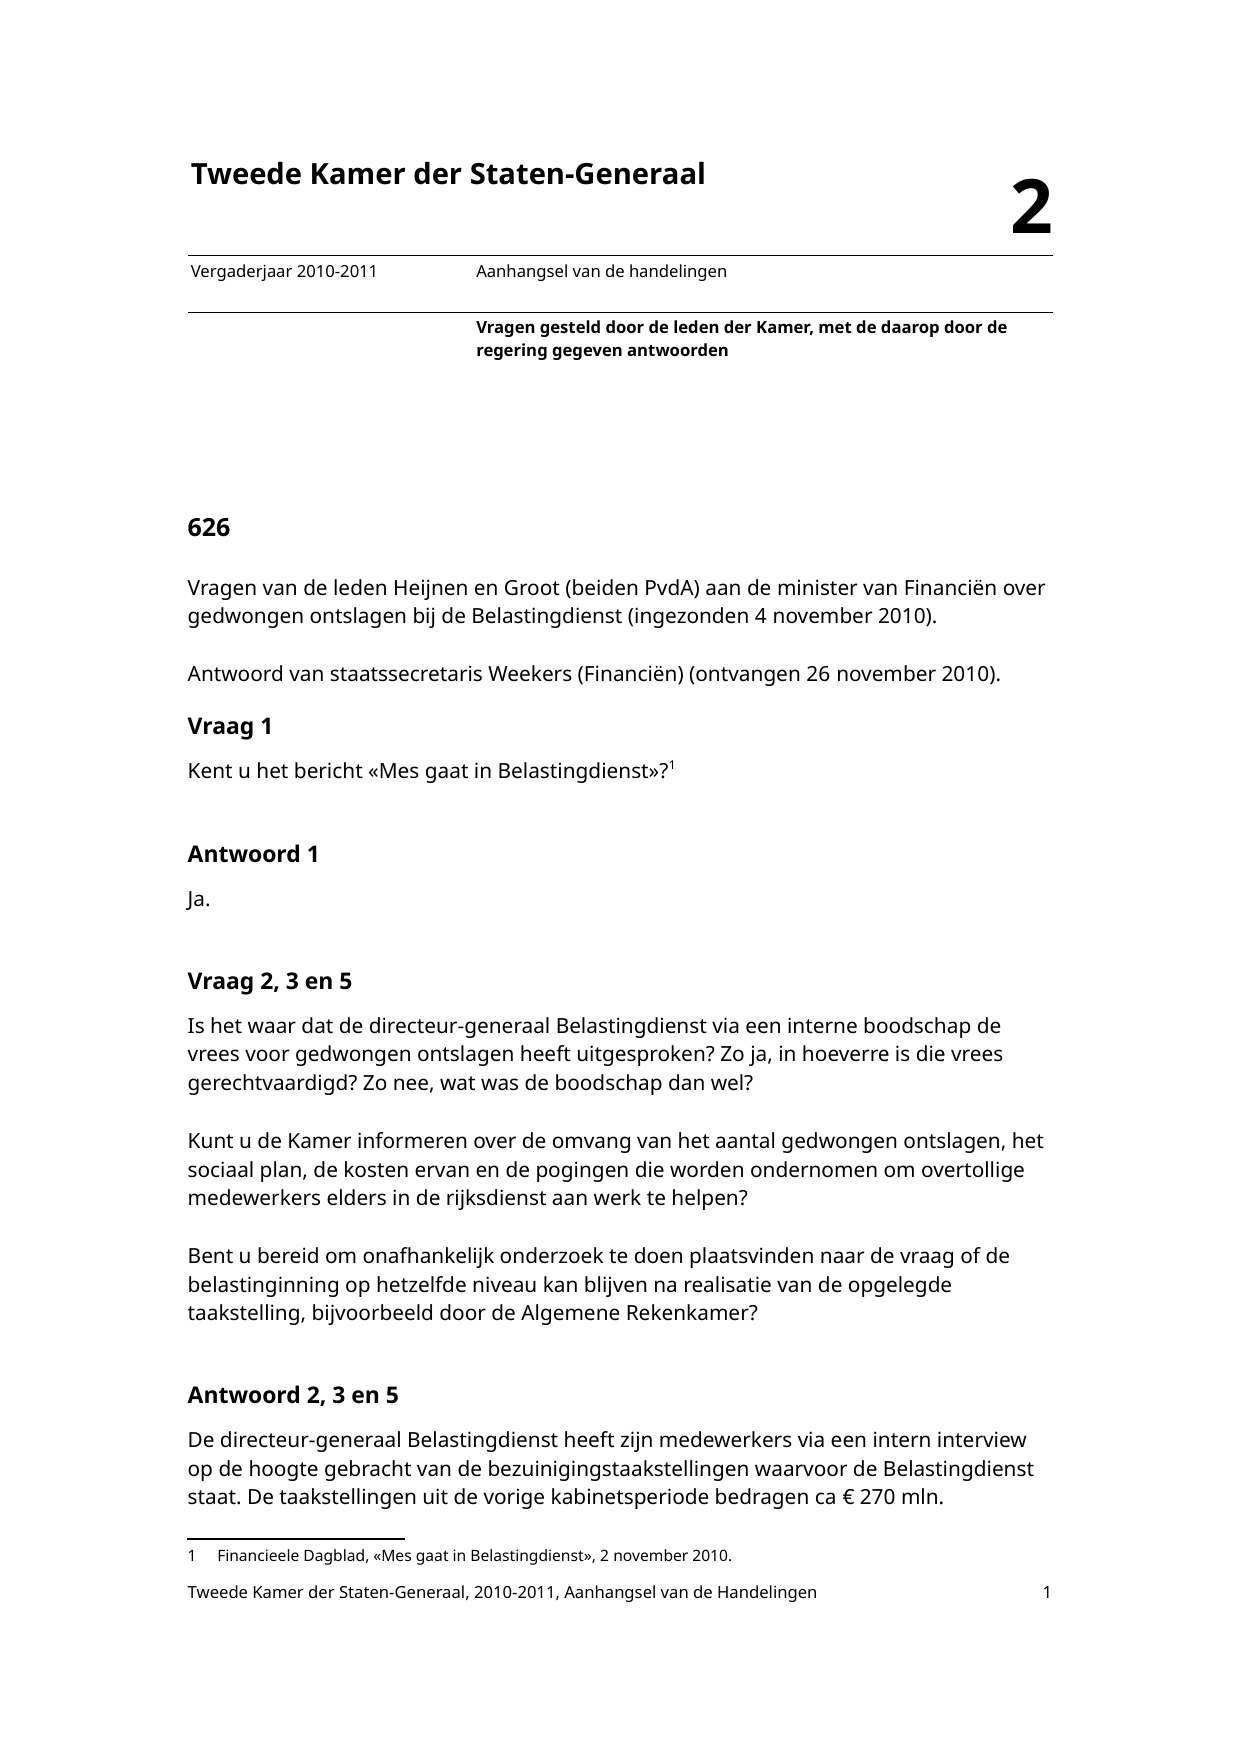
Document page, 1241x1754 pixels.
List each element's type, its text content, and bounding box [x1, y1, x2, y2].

table_header Tweede Kamer der Staten-Generaal [188, 150, 879, 255]
text Ja. [187, 884, 1053, 912]
text Bent u bereid om onafhankelijk onderzoek te doen plaatsvinden naar de vraag of de belastinginning op hetzelfde niveau kan blijven na realisatie van de opgelegde taakstelling, bijvoorbeeld door de Algemene Rekenkamer? [187, 1242, 1053, 1327]
subtitle Antwoord 2, 3 en 5 [187, 1379, 1053, 1411]
text Is het waar dat de directeur-generaal Belastingdienst via een interne boodschap de vrees voor gedwongen ontslagen heeft uitgesproken? Zo ja, in hoeverre is die vrees gerechtvaardigd? Zo nee, wat was de boodschap dan wel? [187, 1011, 1053, 1096]
table_header 2 [880, 150, 1053, 255]
subtitle Vraag 1 [187, 710, 1053, 742]
text De directeur-generaal Belastingdienst heeft zijn medewerkers via een intern interview op de hoogte gebracht van de bezuinigingstaakstellingen waarvoor de Belastingdienst staat. De taakstellingen uit de vorige kabinetsperiode bedragen ca € 270 mln. [187, 1426, 1053, 1511]
text Kent u het bericht «Mes gaat in Belastingdienst»? [187, 757, 1053, 785]
text 626 [187, 509, 1053, 543]
subtitle Antwoord 1 [187, 837, 1053, 869]
table_cell [188, 313, 473, 361]
text Financieele Dagblad, «Mes gaat in Belastingdienst», 2 november 2010. [187, 1538, 1053, 1566]
table_cell Aanhangsel van de handelingen [473, 256, 1053, 312]
text Vragen van de leden Heijnen en Groot (beiden PvdA) aan de minister van Financiën over gedwongen ontslagen bij de Belastingdienst (ingezonden 4 november 2010). [187, 573, 1053, 630]
table_cell Vergaderjaar 2010-2011 [188, 256, 473, 312]
text Kunt u de Kamer informeren over de omvang van het aantal gedwongen ontslagen, het sociaal plan, de kosten ervan en de pogingen die worden ondernomen om overtollige medewerkers elders in de rijksdienst aan werk te helpen? [187, 1126, 1053, 1212]
table_cell Vragen gesteld door de leden der Kamer, met de daarop door de regering gegeven antwoorden [473, 313, 1053, 361]
subtitle Vraag 2, 3 en 5 [187, 965, 1053, 996]
text Antwoord van staatssecretaris Weekers (Financiën) (ontvangen 26 november 2010). [187, 659, 1053, 688]
